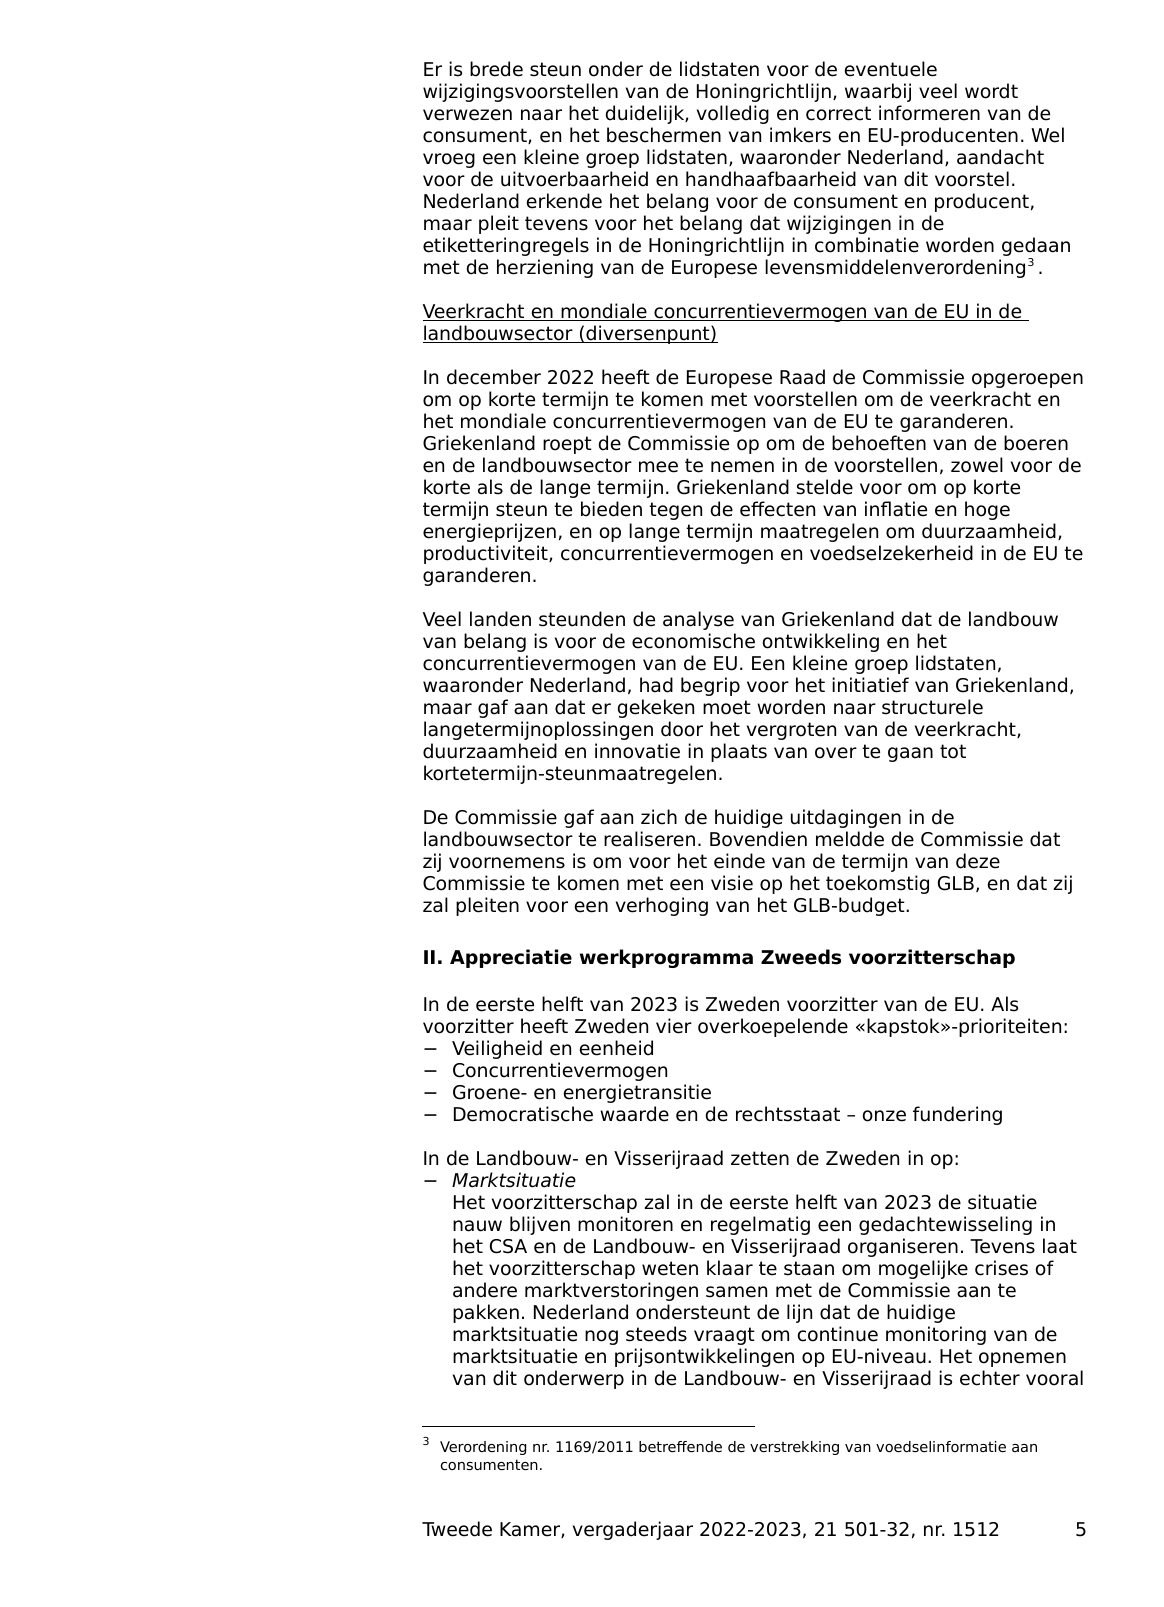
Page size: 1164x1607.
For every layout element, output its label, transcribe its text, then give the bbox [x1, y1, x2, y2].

subtitle Veerkracht en mondiale concurrentievermogen van de EU in de landbouwsector (diversenpunt) [422, 301, 1087, 345]
text Er is brede steun onder de lidstaten voor de eventuele wijzigingsvoorstellen van de Honingrichtlijn, waarbij veel wordt verwezen naar het duidelijk, volledig en correct informeren van de consument, en het beschermen van imkers en EU-producenten. Wel vroeg een kleine groep lidstaten, waaronder Nederland, aandacht voor de uitvoerbaarheid en handhaafbaarheid van dit voorstel. Nederland erkende het belang voor de consument en producent, maar pleit tevens voor het belang dat wijzigingen in de etiketteringregels in de Honingrichtlijn in combinatie worden gedaan met de herziening van de Europese levensmiddelenverordening. [422, 59, 1087, 279]
text − Marktsituatie [422, 1170, 1087, 1192]
text In de Landbouw- en Visserijraad zetten de Zweden in op: [422, 1148, 1087, 1170]
text De Commissie gaf aan zich de huidige uitdagingen in de landbouwsector te realiseren. Bovendien meldde de Commissie dat zij voornemens is om voor het einde van de termijn van deze Commissie te komen met een visie op het toekomstig GLB, en dat zij zal pleiten voor een verhoging van het GLB-budget. [422, 807, 1087, 917]
text − Groene- en energietransitie [422, 1082, 1087, 1104]
text − Democratische waarde en de rechtsstaat – onze fundering [422, 1104, 1087, 1126]
text Het voorzitterschap zal in de eerste helft van 2023 de situatie nauw blijven monitoren en regelmatig een gedachtewisseling in het CSA en de Landbouw- en Visserijraad organiseren. Tevens laat het voorzitterschap weten klaar te staan om mogelijke crises of andere marktverstoringen samen met de Commissie aan te pakken. Nederland ondersteunt de lijn dat de huidige marktsituatie nog steeds vraagt om continue monitoring van de marktsituatie en prijsontwikkelingen op EU-niveau. Het opnemen van dit onderwerp in de Landbouw- en Visserijraad is echter vooral [452, 1192, 1087, 1390]
text − Veiligheid en eenheid [422, 1038, 1087, 1060]
subtitle II. Appreciatie werkprogramma Zweeds voorzitterschap [422, 947, 1087, 969]
text Veel landen steunden de analyse van Griekenland dat de landbouw van belang is voor de economische ontwikkeling en het concurrentievermogen van de EU. Een kleine groep lidstaten, waaronder Nederland, had begrip voor het initiatief van Griekenland, maar gaf aan dat er gekeken moet worden naar structurele langetermijnoplossingen door het vergroten van de veerkracht, duurzaamheid en innovatie in plaats van over te gaan tot kortetermijn-steunmaatregelen. [422, 609, 1087, 785]
text In de eerste helft van 2023 is Zweden voorzitter van de EU. Als voorzitter heeft Zweden vier overkoepelende «kapstok»-prioriteiten: [422, 994, 1087, 1038]
text − Concurrentievermogen [422, 1060, 1087, 1082]
text Verordening nr. 1169/2011 betreffende de verstrekking van voedselinformatie aan consumenten. [422, 1435, 1087, 1474]
text In december 2022 heeft de Europese Raad de Commissie opgeroepen om op korte termijn te komen met voorstellen om de veerkracht en het mondiale concurrentievermogen van de EU te garanderen. Griekenland roept de Commissie op om de behoeften van de boeren en de landbouwsector mee te nemen in de voorstellen, zowel voor de korte als de lange termijn. Griekenland stelde voor om op korte termijn steun te bieden tegen de effecten van inflatie en hoge energieprijzen, en op lange termijn maatregelen om duurzaamheid, productiviteit, concurrentievermogen en voedselzekerheid in de EU te garanderen. [422, 367, 1087, 587]
